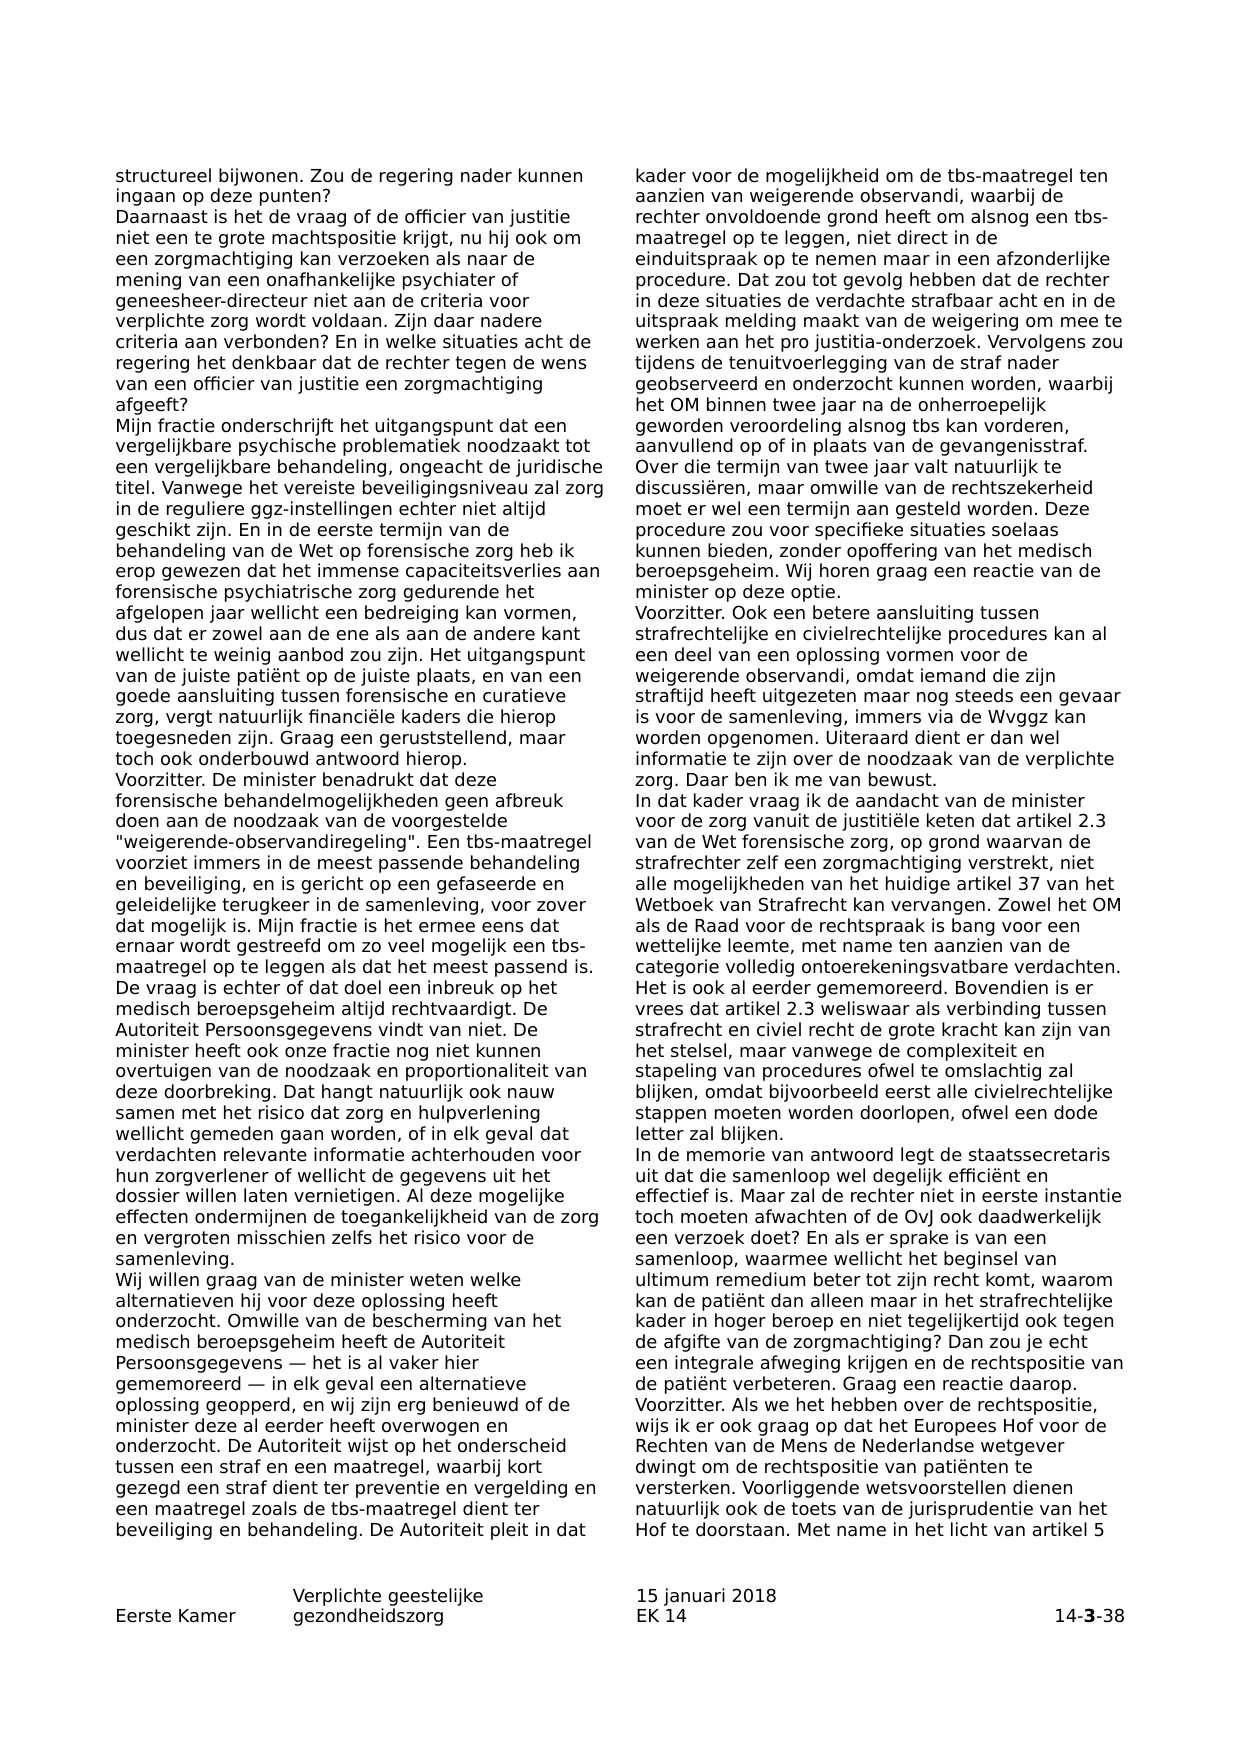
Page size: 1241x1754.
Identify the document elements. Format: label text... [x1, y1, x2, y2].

text structureel bijwonen. Zou de regering nader kunnen ingaan op deze punten? [115, 165, 605, 207]
text In de memorie van antwoord legt de staatssecretaris uit dat die samenloop wel degelijk efficiënt en effectief is. Maar zal de rechter niet in eerste instantie toch moeten afwachten of de OvJ ook daadwerkelijk een verzoek doet? En als er sprake is van een samenloop, waarmee wellicht het beginsel van ultimum remedium beter tot zijn recht komt, waarom kan de patiënt dan alleen maar in het strafrechtelijke kader in hoger beroep en niet tegelijkertijd ook tegen de afgifte van de zorgmachtiging? Dan zou je echt een integrale afweging krijgen en de rechtspositie van de patiënt verbeteren. Graag een reactie daarop. [635, 1144, 1125, 1394]
text Voorzitter. Ook een betere aansluiting tussen strafrechtelijke en civielrechtelijke procedures kan al een deel van een oplossing vormen voor de weigerende observandi, omdat iemand die zijn straftijd heeft uitgezeten maar nog steeds een gevaar is voor de samenleving, immers via de Wvggz kan worden opgenomen. Uiteraard dient er dan wel informatie te zijn over de noodzaak van de verplichte zorg. Daar ben ik me van bewust. [635, 603, 1125, 790]
text In dat kader vraag ik de aandacht van de minister voor de zorg vanuit de justitiële keten dat artikel 2.3 van de Wet forensische zorg, op grond waarvan de strafrechter zelf een zorgmachtiging verstrekt, niet alle mogelijkheden van het huidige artikel 37 van het Wetboek van Strafrecht kan vervangen. Zowel het OM als de Raad voor de rechtspraak is bang voor een wettelijke leemte, met name ten aanzien van de categorie volledig ontoerekeningsvatbare verdachten. Het is ook al eerder gememoreerd. Bovendien is er vrees dat artikel 2.3 weliswaar als verbinding tussen strafrecht en civiel recht de grote kracht kan zijn van het stelsel, maar vanwege de complexiteit en stapeling van procedures ofwel te omslachtig zal blijken, omdat bijvoorbeeld eerst alle civielrechtelijke stappen moeten worden doorlopen, ofwel een dode letter zal blijken. [635, 790, 1125, 1144]
text Wij willen graag van de minister weten welke alternatieven hij voor deze oplossing heeft onderzocht. Omwille van de bescherming van het medisch beroepsgeheim heeft de Autoriteit Persoonsgegevens — het is al vaker hier gememoreerd — in elk geval een alternatieve oplossing geopperd, en wij zijn erg benieuwd of de minister deze al eerder heeft overwogen en onderzocht. De Autoriteit wijst op het onderscheid tussen een straf en een maatregel, waarbij kort gezegd een straf dient ter preventie en vergelding en een maatregel zoals de tbs-maatregel dient ter beveiliging en behandeling. De Autoriteit pleit in dat [115, 1269, 605, 1540]
text Daarnaast is het de vraag of de officier van justitie niet een te grote machtspositie krijgt, nu hij ook om een zorgmachtiging kan verzoeken als naar de mening van een onafhankelijke psychiater of geneesheer-directeur niet aan de criteria voor verplichte zorg wordt voldaan. Zijn daar nadere criteria aan verbonden? En in welke situaties acht de regering het denkbaar dat de rechter tegen de wens van een officier van justitie een zorgmachtiging afgeeft? [115, 207, 605, 415]
text kader voor de mogelijkheid om de tbs-maatregel ten aanzien van weigerende observandi, waarbij de rechter onvoldoende grond heeft om alsnog een tbs-maatregel op te leggen, niet direct in de einduitspraak op te nemen maar in een afzonderlijke procedure. Dat zou tot gevolg hebben dat de rechter in deze situaties de verdachte strafbaar acht en in de uitspraak melding maakt van de weigering om mee te werken aan het pro justitia-onderzoek. Vervolgens zou tijdens de tenuitvoerlegging van de straf nader geobserveerd en onderzocht kunnen worden, waarbij het OM binnen twee jaar na de onherroepelijk geworden veroordeling alsnog tbs kan vorderen, aanvullend op of in plaats van de gevangenisstraf. Over die termijn van twee jaar valt natuurlijk te discussiëren, maar omwille van de rechtszekerheid moet er wel een termijn aan gesteld worden. Deze procedure zou voor specifieke situaties soelaas kunnen bieden, zonder opoffering van het medisch beroepsgeheim. Wij horen graag een reactie van de minister op deze optie. [635, 165, 1125, 603]
text Mijn fractie onderschrijft het uitgangspunt dat een vergelijkbare psychische problematiek noodzaakt tot een vergelijkbare behandeling, ongeacht de juridische titel. Vanwege het vereiste beveiligingsniveau zal zorg in de reguliere ggz-instellingen echter niet altijd geschikt zijn. En in de eerste termijn van de behandeling van de Wet op forensische zorg heb ik erop gewezen dat het immense capaciteitsverlies aan forensische psychiatrische zorg gedurende het afgelopen jaar wellicht een bedreiging kan vormen, dus dat er zowel aan de ene als aan de andere kant wellicht te weinig aanbod zou zijn. Het uitgangspunt van de juiste patiënt op de juiste plaats, en van een goede aansluiting tussen forensische en curatieve zorg, vergt natuurlijk financiële kaders die hierop toegesneden zijn. Graag een geruststellend, maar toch ook onderbouwd antwoord hierop. [115, 415, 605, 769]
text Voorzitter. De minister benadrukt dat deze forensische behandelmogelijkheden geen afbreuk doen aan de noodzaak van de voorgestelde "weigerende-observandiregeling". Een tbs-maatregel voorziet immers in de meest passende behandeling en beveiliging, en is gericht op een gefaseerde en geleidelijke terugkeer in de samenleving, voor zover dat mogelijk is. Mijn fractie is het ermee eens dat ernaar wordt gestreefd om zo veel mogelijk een tbs-maatregel op te leggen als dat het meest passend is. De vraag is echter of dat doel een inbreuk op het medisch beroepsgeheim altijd rechtvaardigt. De Autoriteit Persoonsgegevens vindt van niet. De minister heeft ook onze fractie nog niet kunnen overtuigen van de noodzaak en proportionaliteit van deze doorbreking. Dat hangt natuurlijk ook nauw samen met het risico dat zorg en hulpverlening wellicht gemeden gaan worden, of in elk geval dat verdachten relevante informatie achterhouden voor hun zorgverlener of wellicht de gegevens uit het dossier willen laten vernietigen. Al deze mogelijke effecten ondermijnen de toegankelijkheid van de zorg en vergroten misschien zelfs het risico voor de samenleving. [115, 769, 605, 1269]
text Voorzitter. Als we het hebben over de rechtspositie, wijs ik er ook graag op dat het Europees Hof voor de Rechten van de Mens de Nederlandse wetgever dwingt om de rechtspositie van patiënten te versterken. Voorliggende wetsvoorstellen dienen natuurlijk ook de toets van de jurisprudentie van het Hof te doorstaan. Met name in het licht van artikel 5 [635, 1394, 1125, 1540]
